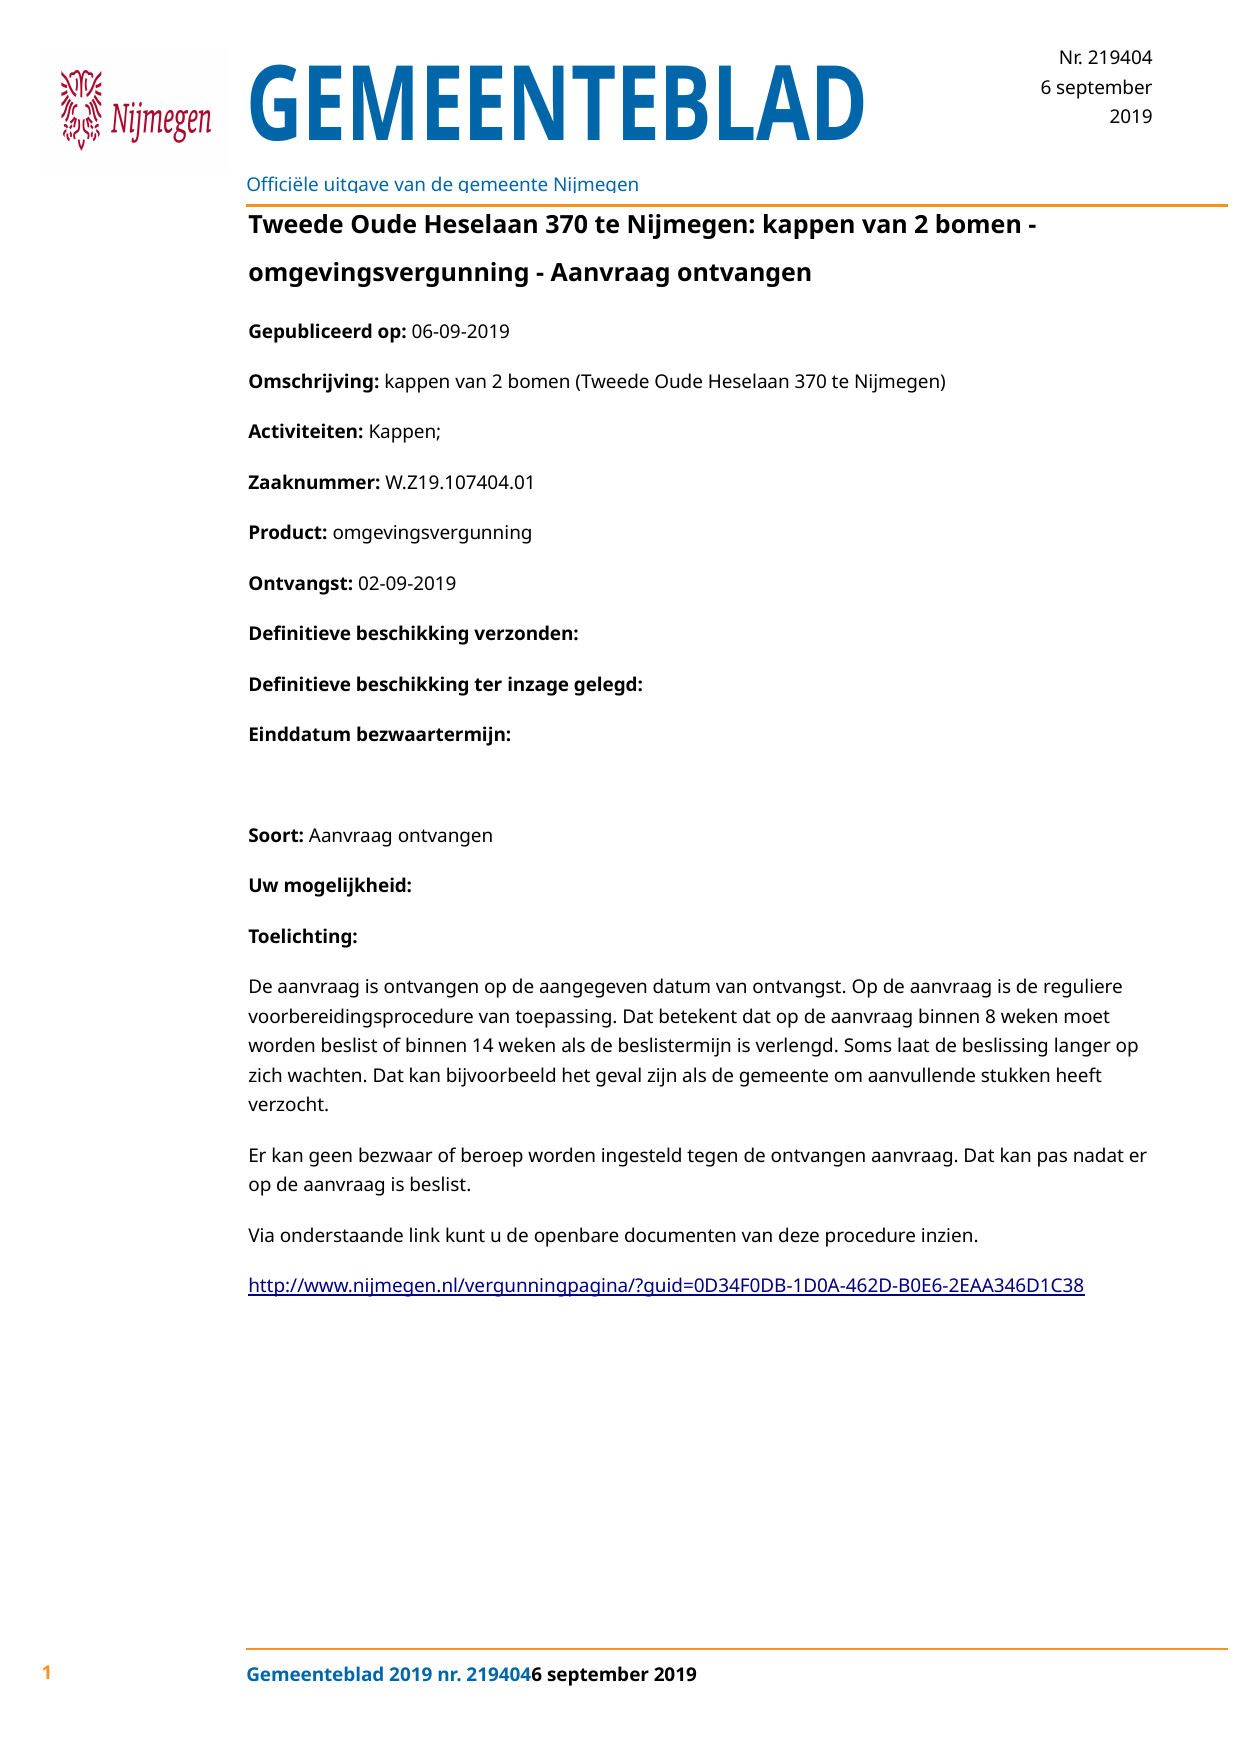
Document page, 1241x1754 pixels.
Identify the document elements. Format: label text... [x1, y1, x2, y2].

text Omschrijving: kappen van 2 bomen (Tweede Oude Heselaan 370 te Nijmegen) [248, 368, 1152, 394]
text Tweede Oude Heselaan 370 te Nijmegen: kappen van 2 bomen - omgevingsvergunning - Aanvraag ontvangen [248, 207, 1152, 288]
text Definitieve beschikking ter inzage gelegd: [248, 671, 1152, 697]
text Einddatum bezwaartermijn: [248, 721, 1152, 747]
text Ontvangst: 02-09-2019 [248, 570, 1152, 596]
text Toelichting: [248, 923, 1152, 949]
text Definitieve beschikking verzonden: [248, 620, 1152, 646]
text Via onderstaande link kunt u de openbare documenten van deze procedure inzien. [248, 1222, 1152, 1248]
text Er kan geen bezwaar of beroep worden ingesteld tegen de ontvangen aanvraag. Dat kan pas nadat er op de aanvraag is beslist. [248, 1142, 1152, 1197]
picture [41, 47, 231, 172]
text Product: omgevingsvergunning [248, 519, 1152, 545]
text Soort: Aanvraag ontvangen [248, 822, 1152, 848]
text Uw mogelijkheid: [248, 872, 1152, 898]
text Zaaknummer: W.Z19.107404.01 [248, 469, 1152, 495]
text http://www.nijmegen.nl/vergunningpagina/?guid=0D34F0DB-1D0A-462D-B0E6-2EAA346D1C38 [248, 1272, 1152, 1298]
text Activiteiten: Kappen; [248, 419, 1152, 444]
text Gepubliceerd op: 06-09-2019 [248, 318, 1152, 344]
text De aanvraag is ontvangen op de aangegeven datum van ontvangst. Op de aanvraag is de reguliere voorbereidingsprocedure van toepassing. Dat betekent dat op de aanvraag binnen 8 weken moet worden beslist of binnen 14 weken als de beslistermijn is verlengd. Soms laat de beslissing langer op zich wachten. Dat kan bijvoorbeeld het geval zijn als de gemeente om aanvullende stukken heeft verzocht. [248, 973, 1152, 1117]
